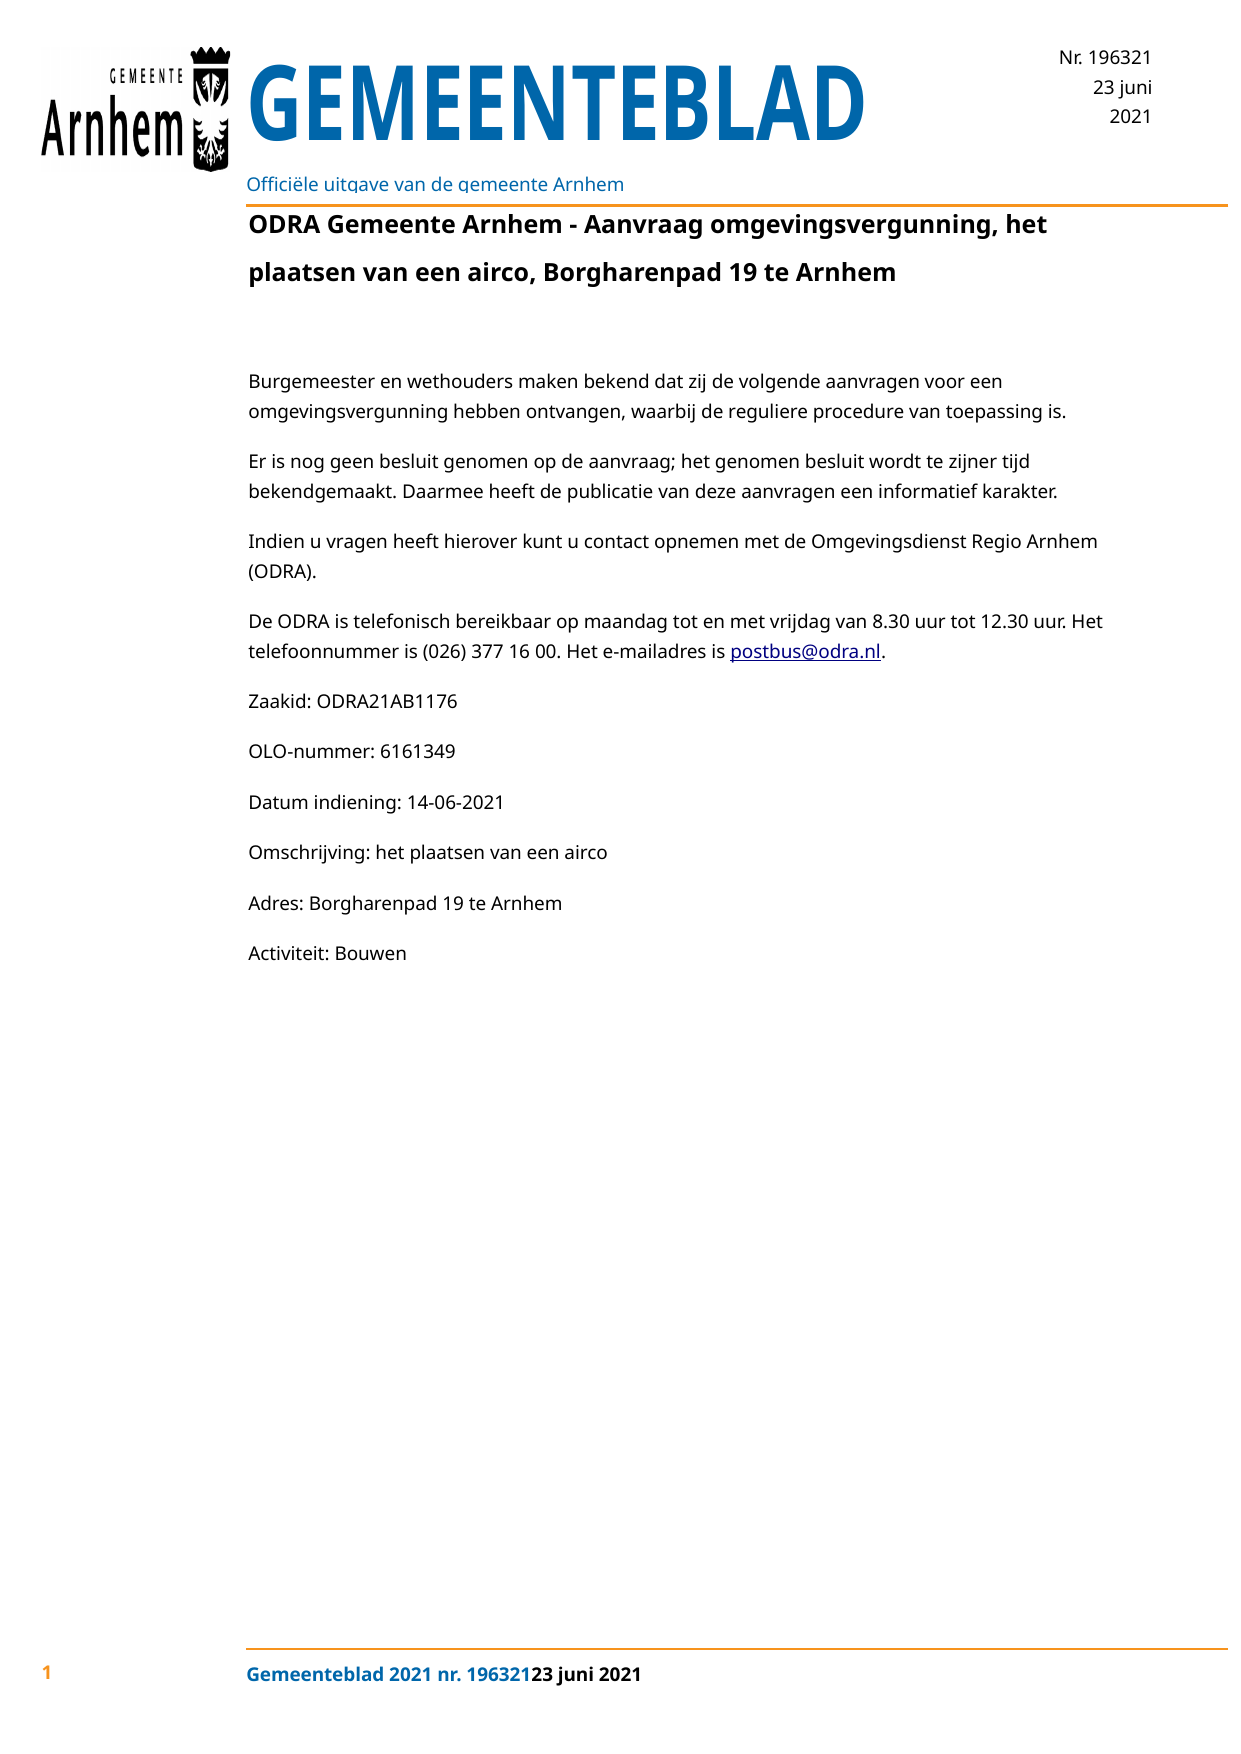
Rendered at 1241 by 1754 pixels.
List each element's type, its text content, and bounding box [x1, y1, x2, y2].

text Activiteit: Bouwen [248, 940, 1152, 966]
text De ODRA is telefonisch bereikbaar op maandag tot en met vrijdag van 8.30 uur tot 12.30 uur. Het telefoonnummer is (026) 377 16 00. Het e-mailadres is postbus@odra.nl. [248, 608, 1152, 664]
text Datum indiening: 14-06-2021 [248, 789, 1152, 815]
text Indien u vragen heeft hierover kunt u contact opnemen met de Omgevingsdienst Regio Arnhem (ODRA). [248, 528, 1152, 584]
text OLO-nummer: 6161349 [248, 739, 1152, 764]
text Omschrijving: het plaatsen van een airco [248, 839, 1152, 865]
text Er is nog geen besluit genomen op de aanvraag; het genomen besluit wordt te zijner tijd bekendgemaakt. Daarmee heeft de publicatie van deze aanvragen een informatief karakter. [248, 448, 1152, 504]
text ODRA Gemeente Arnhem - Aanvraag omgevingsvergunning, het plaatsen van een airco, Borgharenpad 19 te Arnhem [248, 207, 1152, 288]
text Zaakid: ODRA21AB1176 [248, 688, 1152, 714]
text Adres: Borgharenpad 19 te Arnhem [248, 890, 1152, 916]
text Burgemeester en wethouders maken bekend dat zij de volgende aanvragen voor een omgevingsvergunning hebben ontvangen, waarbij de reguliere procedure van toepassing is. [248, 368, 1152, 424]
picture [41, 47, 231, 172]
